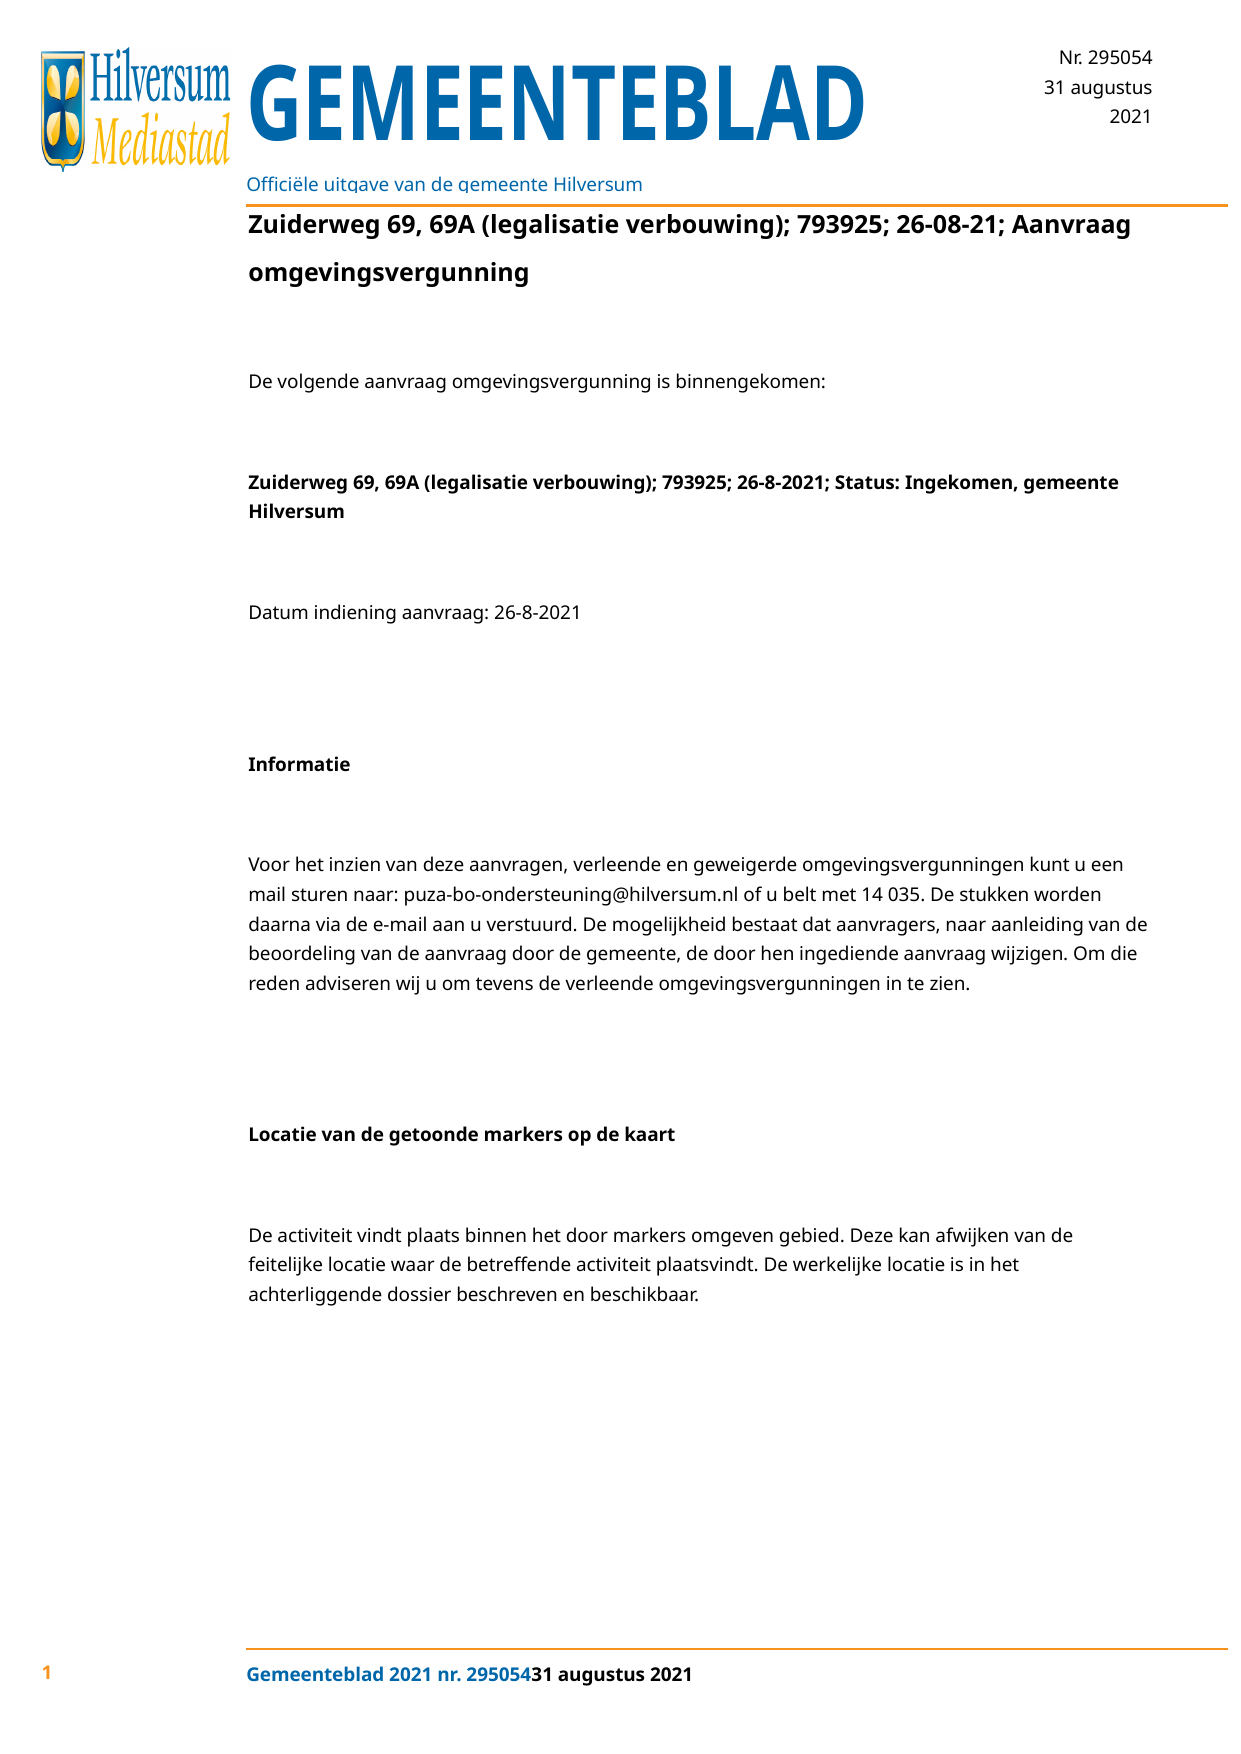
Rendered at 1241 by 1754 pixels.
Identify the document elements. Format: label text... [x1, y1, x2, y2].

text Informatie [248, 751, 1152, 777]
picture [41, 47, 231, 172]
text Datum indiening aanvraag: 26-8-2021 [248, 599, 1152, 625]
text Zuiderweg 69, 69A (legalisatie verbouwing); 793925; 26-08-21; Aanvraag omgevingsvergunning [248, 207, 1152, 288]
text Locatie van de getoonde markers op de kaart [248, 1121, 1152, 1147]
text Voor het inzien van deze aanvragen, verleende en geweigerde omgevingsvergunningen kunt u een mail sturen naar: puza-bo-ondersteuning@hilversum.nl of u belt met 14 035. De stukken worden daarna via de e-mail aan u verstuurd. De mogelijkheid bestaat dat aanvragers, naar aanleiding van de beoordeling van de aanvraag door de gemeente, de door hen ingediende aanvraag wijzigen. Om die reden adviseren wij u om tevens de verleende omgevingsvergunningen in te zien. [248, 852, 1152, 996]
text Zuiderweg 69, 69A (legalisatie verbouwing); 793925; 26-8-2021; Status: Ingekomen, gemeente Hilversum [248, 469, 1152, 524]
text De activiteit vindt plaats binnen het door markers omgeven gebied. Deze kan afwijken van de feitelijke locatie waar de betreffende activiteit plaatsvindt. De werkelijke locatie is in het achterliggende dossier beschreven en beschikbaar. [248, 1222, 1152, 1307]
text De volgende aanvraag omgevingsvergunning is binnengekomen: [248, 368, 1152, 394]
